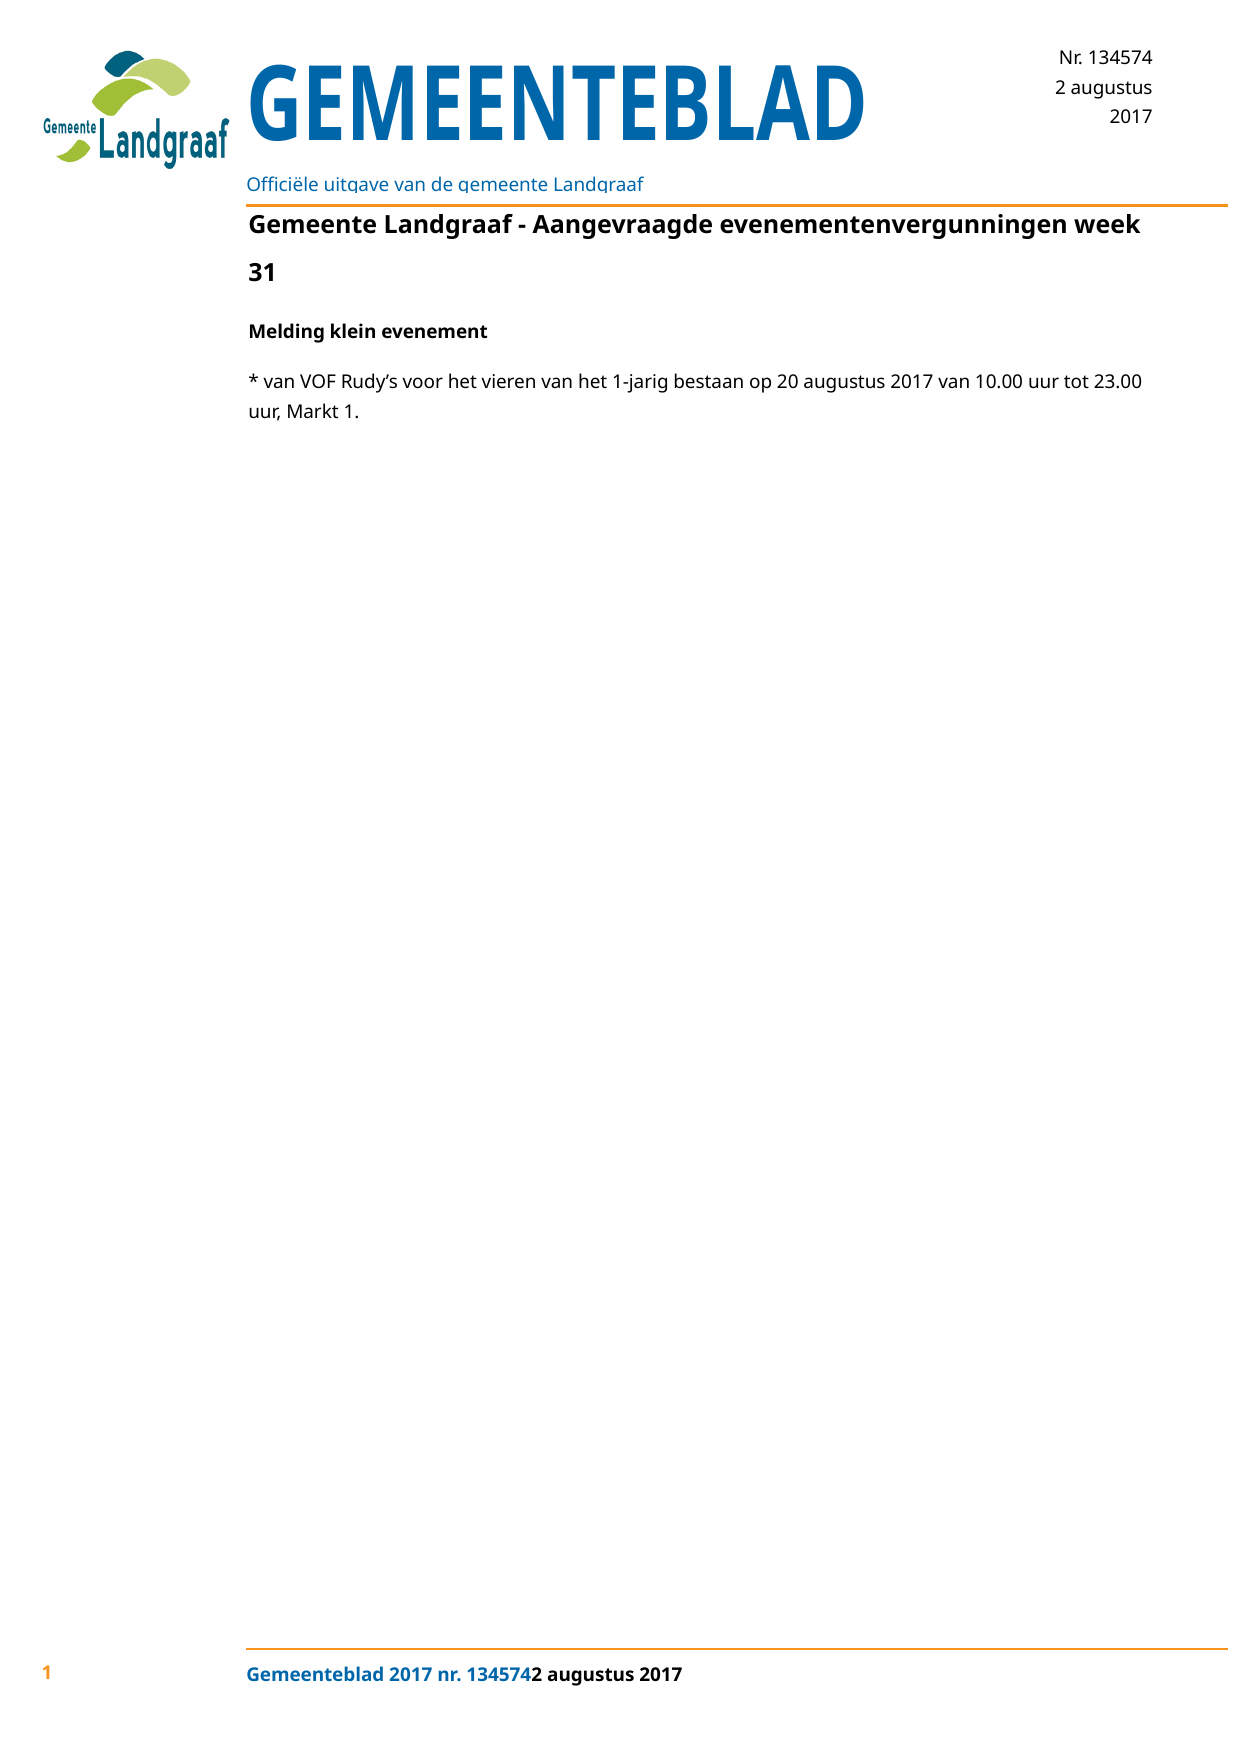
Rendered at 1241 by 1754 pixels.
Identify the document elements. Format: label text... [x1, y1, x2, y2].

text * van VOF Rudy’s voor het vieren van het 1-jarig bestaan op 20 augustus 2017 van 10.00 uur tot 23.00 uur, Markt 1. [248, 368, 1152, 424]
text Gemeente Landgraaf - Aangevraagde evenementenvergunningen week 31 [248, 207, 1152, 288]
text Melding klein evenement [248, 318, 1152, 344]
picture [41, 47, 231, 172]
